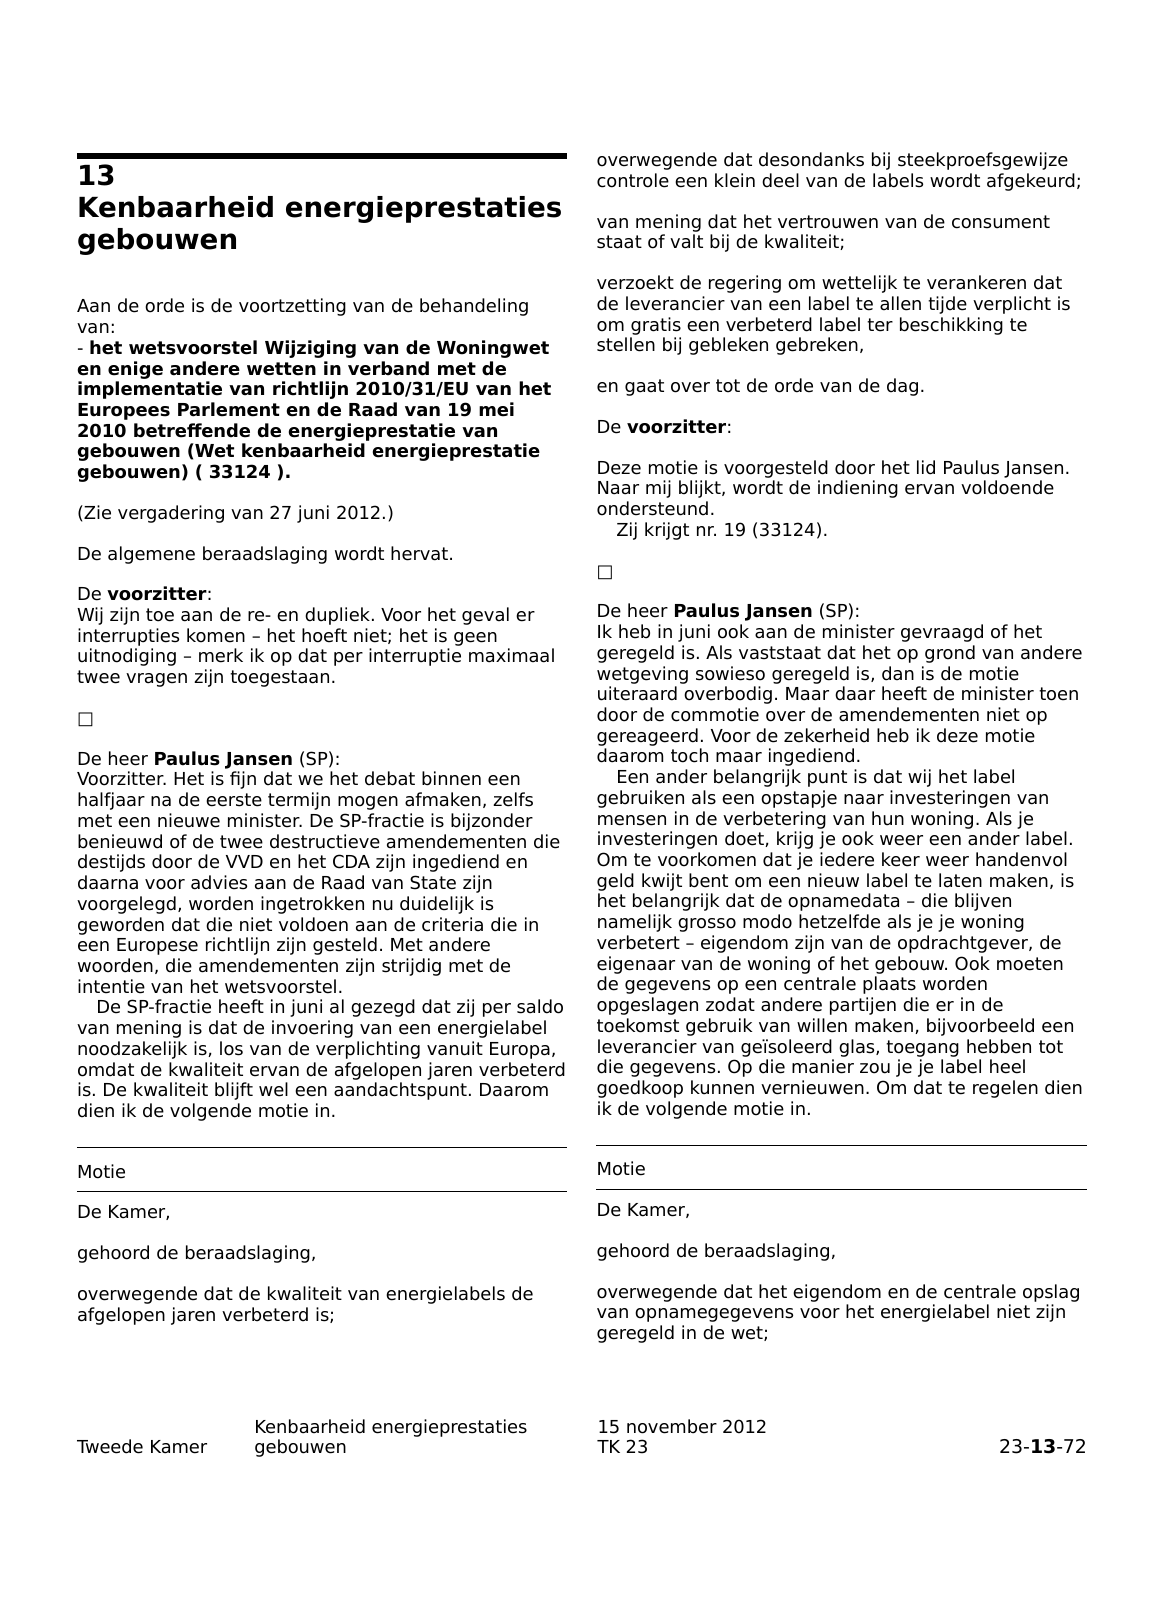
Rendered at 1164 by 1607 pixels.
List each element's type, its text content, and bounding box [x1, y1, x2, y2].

text De Kamer, [596, 1200, 1087, 1221]
text verzoekt de regering om wettelijk te verankeren dat de leverancier van een label te allen tijde verplicht is om gratis een verbeterd label ter beschikking te stellen bij gebleken gebreken, [596, 273, 1087, 356]
text De algemene beraadslaging wordt hervat. [77, 543, 567, 564]
text Deze motie is voorgesteld door het lid Paulus Jansen. Naar mij blijkt, wordt de indiening ervan voldoende ondersteund. [596, 457, 1087, 520]
text gehoord de beraadslaging, [77, 1243, 567, 1264]
text □ [77, 708, 567, 728]
text Een ander belangrijk punt is dat wij het label gebruiken als een opstapje naar investeringen van mensen in de verbetering van hun woning. Als je investeringen doet, krijg je ook weer een ander label. Om te voorkomen dat je iedere keer weer handenvol geld kwijt bent om een nieuw label te laten maken, is het belangrijk dat de opnamedata – die blijven namelijk grosso modo hetzelfde als je je woning verbetert – eigendom zijn van de opdrachtgever, de eigenaar van de woning of het gebouw. Ook moeten de gegevens op een centrale plaats worden opgeslagen zodat andere partijen die er in de toekomst gebruik van willen maken, bijvoorbeeld een leverancier van geïsoleerd glas, toegang hebben tot die gegevens. Op die manier zou je je label heel goedkoop kunnen vernieuwen. Om dat te regelen dien ik de volgende motie in. [596, 767, 1087, 1119]
text overwegende dat het eigendom en de centrale opslag van opnamegegevens voor het energielabel niet zijn geregeld in de wet; [596, 1281, 1087, 1344]
text Zij krijgt nr. 19 (33124). [596, 520, 1087, 540]
text Voorzitter. Het is fijn dat we het debat binnen een halfjaar na de eerste termijn mogen afmaken, zelfs met een nieuwe minister. De SP-fractie is bijzonder benieuwd of de twee destructieve amendementen die destijds door de VVD en het CDA zijn ingediend en daarna voor advies aan de Raad van State zijn voorgelegd, worden ingetrokken nu duidelijk is geworden dat die niet voldoen aan de criteria die in een Europese richtlijn zijn gesteld. Met andere woorden, die amendementen zijn strijdig met de intentie van het wetsvoorstel. [77, 769, 567, 997]
text Aan de orde is de voortzetting van de behandeling van: [77, 296, 567, 338]
text Ik heb in juni ook aan de minister gevraagd of het geregeld is. Als vaststaat dat het op grond van andere wetgeving sowieso geregeld is, dan is de motie uiteraard overbodig. Maar daar heeft de minister toen door de commotie over de amendementen niet op gereageerd. Voor de zekerheid heb ik deze motie daarom toch maar ingediend. [596, 622, 1087, 767]
text overwegende dat de kwaliteit van energielabels de afgelopen jaren verbeterd is; [77, 1284, 567, 1325]
text (Zie vergadering van 27 juni 2012.) [77, 503, 567, 523]
text van mening dat het vertrouwen van de consument staat of valt bij de kwaliteit; [596, 212, 1087, 253]
text □ [596, 560, 1087, 581]
text De heer Paulus Jansen (SP): [596, 601, 1087, 622]
text gehoord de beraadslaging, [596, 1241, 1087, 1261]
text Motie [596, 1159, 1087, 1180]
text De Kamer, [77, 1202, 567, 1223]
text De heer Paulus Jansen (SP): [77, 748, 567, 769]
text De voorzitter: [77, 584, 567, 605]
text en gaat over tot de orde van de dag. [596, 376, 1087, 397]
text overwegende dat desondanks bij steekproefsgewijze controle een klein deel van de labels wordt afgekeurd; [596, 150, 1087, 192]
title 13 Kenbaarheid energieprestaties gebouwen [77, 159, 567, 256]
text De voorzitter: [596, 417, 1087, 437]
text - het wetsvoorstel Wijziging van de Woningwet en enige andere wetten in verband met de implementatie van richtlijn 2010/31/EU van het Europees Parlement en de Raad van 19 mei 2010 betreffende de energieprestatie van gebouwen (Wet kenbaarheid energieprestatie gebouwen) ( 33124 ). [77, 338, 567, 483]
text De SP-fractie heeft in juni al gezegd dat zij per saldo van mening is dat de invoering van een energielabel noodzakelijk is, los van de verplichting vanuit Europa, omdat de kwaliteit ervan de afgelopen jaren verbeterd is. De kwaliteit blijft wel een aandachtspunt. Daarom dien ik de volgende motie in. [77, 997, 567, 1122]
text Wij zijn toe aan de re- en dupliek. Voor het geval er interrupties komen – het hoeft niet; het is geen uitnodiging – merk ik op dat per interruptie maximaal twee vragen zijn toegestaan. [77, 605, 567, 688]
text Motie [77, 1162, 567, 1182]
